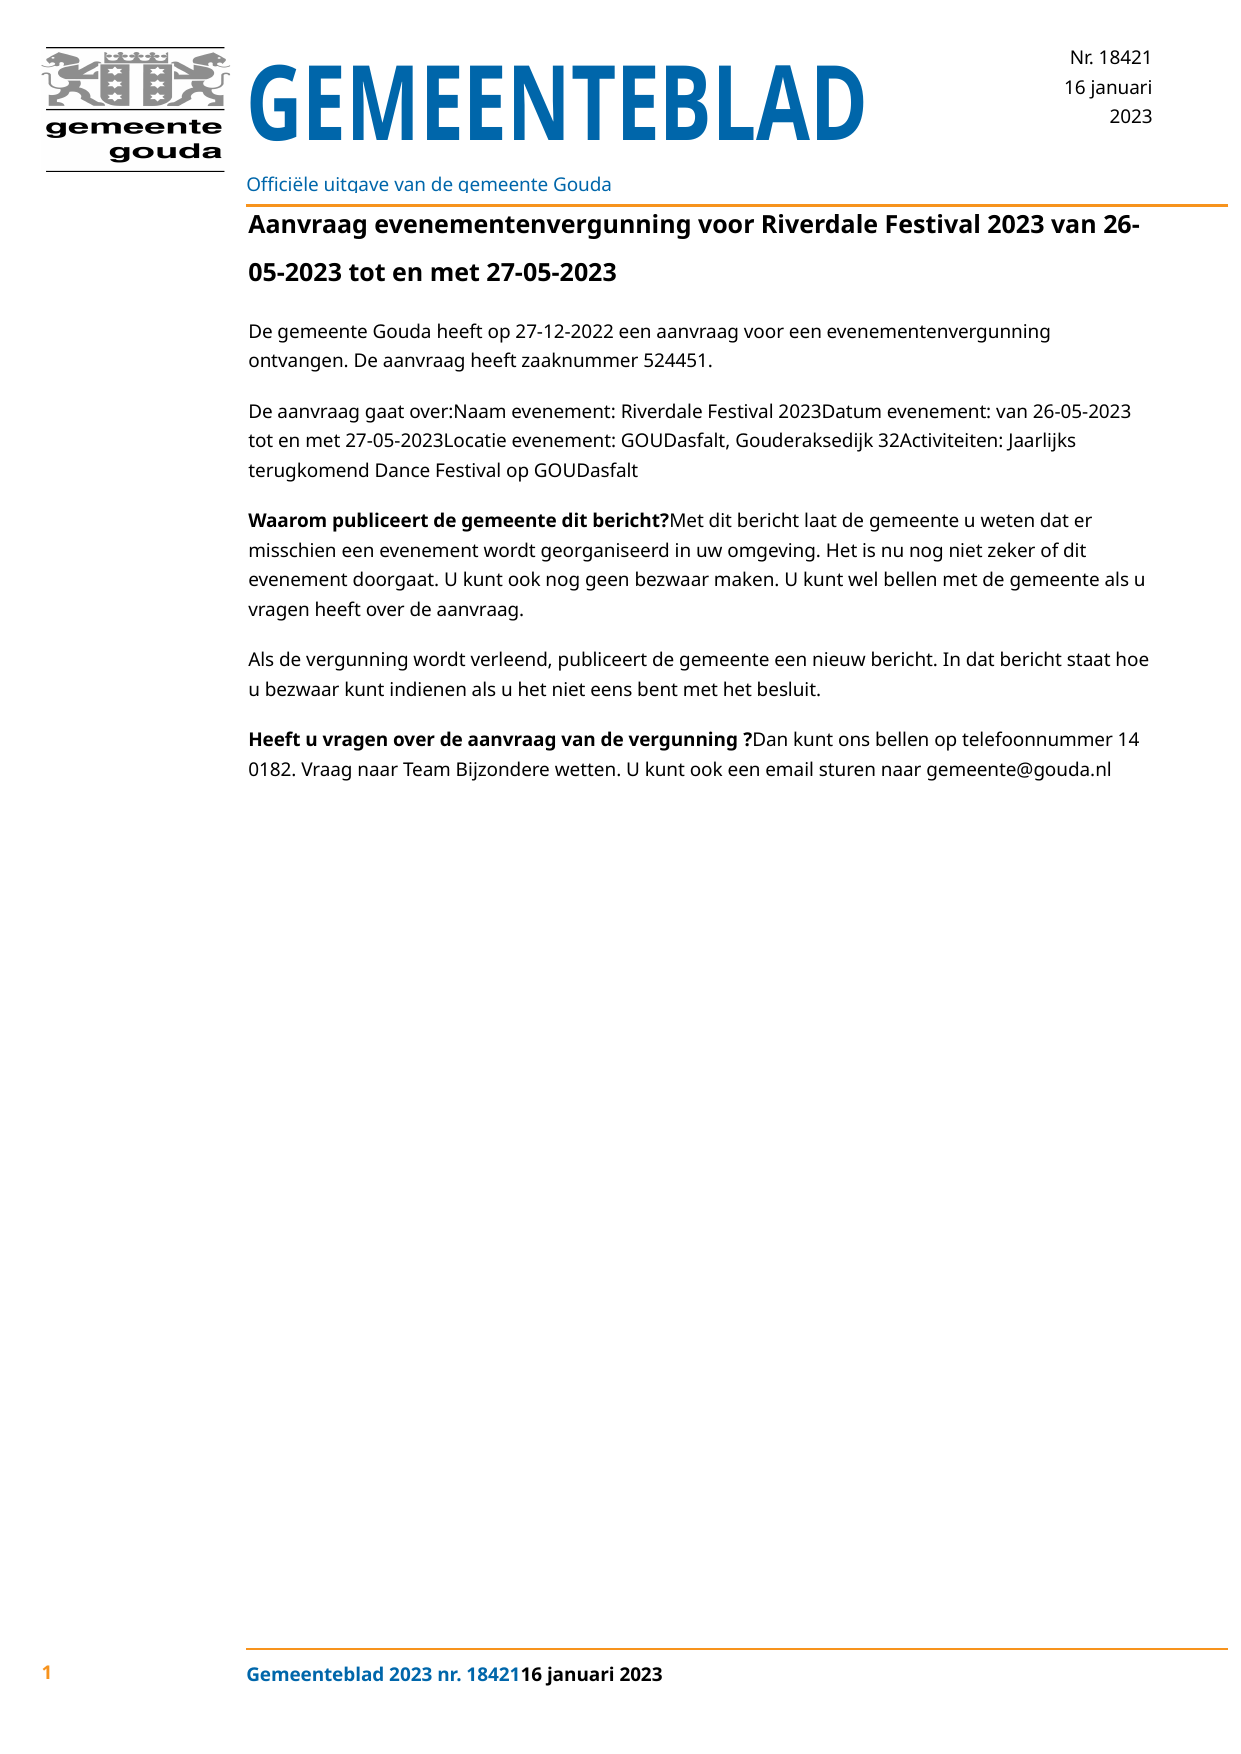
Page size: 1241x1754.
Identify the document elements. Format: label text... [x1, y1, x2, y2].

text De gemeente Gouda heeft op 27-12-2022 een aanvraag voor een evenementenvergunning ontvangen. De aanvraag heeft zaaknummer 524451. [248, 318, 1152, 373]
text Waarom publiceert de gemeente dit bericht?Met dit bericht laat de gemeente u weten dat er misschien een evenement wordt georganiseerd in uw omgeving. Het is nu nog niet zeker of dit evenement doorgaat. U kunt ook nog geen bezwaar maken. U kunt wel bellen met de gemeente als u vragen heeft over de aanvraag. [248, 507, 1152, 622]
text De aanvraag gaat over:Naam evenement: Riverdale Festival 2023Datum evenement: van 26-05-2023 tot en met 27-05-2023Locatie evenement: GOUDasfalt, Gouderaksedijk 32Activiteiten: Jaarlijks terugkomend Dance Festival op GOUDasfalt [248, 398, 1152, 483]
text Heeft u vragen over de aanvraag van de vergunning ?Dan kunt ons bellen op telefoonnummer 14 0182. Vraag naar Team Bijzondere wetten. U kunt ook een email sturen naar gemeente@gouda.nl [248, 727, 1152, 782]
picture [41, 47, 231, 172]
text Als de vergunning wordt verleend, publiceert de gemeente een nieuw bericht. In dat bericht staat hoe u bezwaar kunt indienen als u het niet eens bent met het besluit. [248, 647, 1152, 702]
text Aanvraag evenementenvergunning voor Riverdale Festival 2023 van 26-05-2023 tot en met 27-05-2023 [248, 207, 1152, 288]
